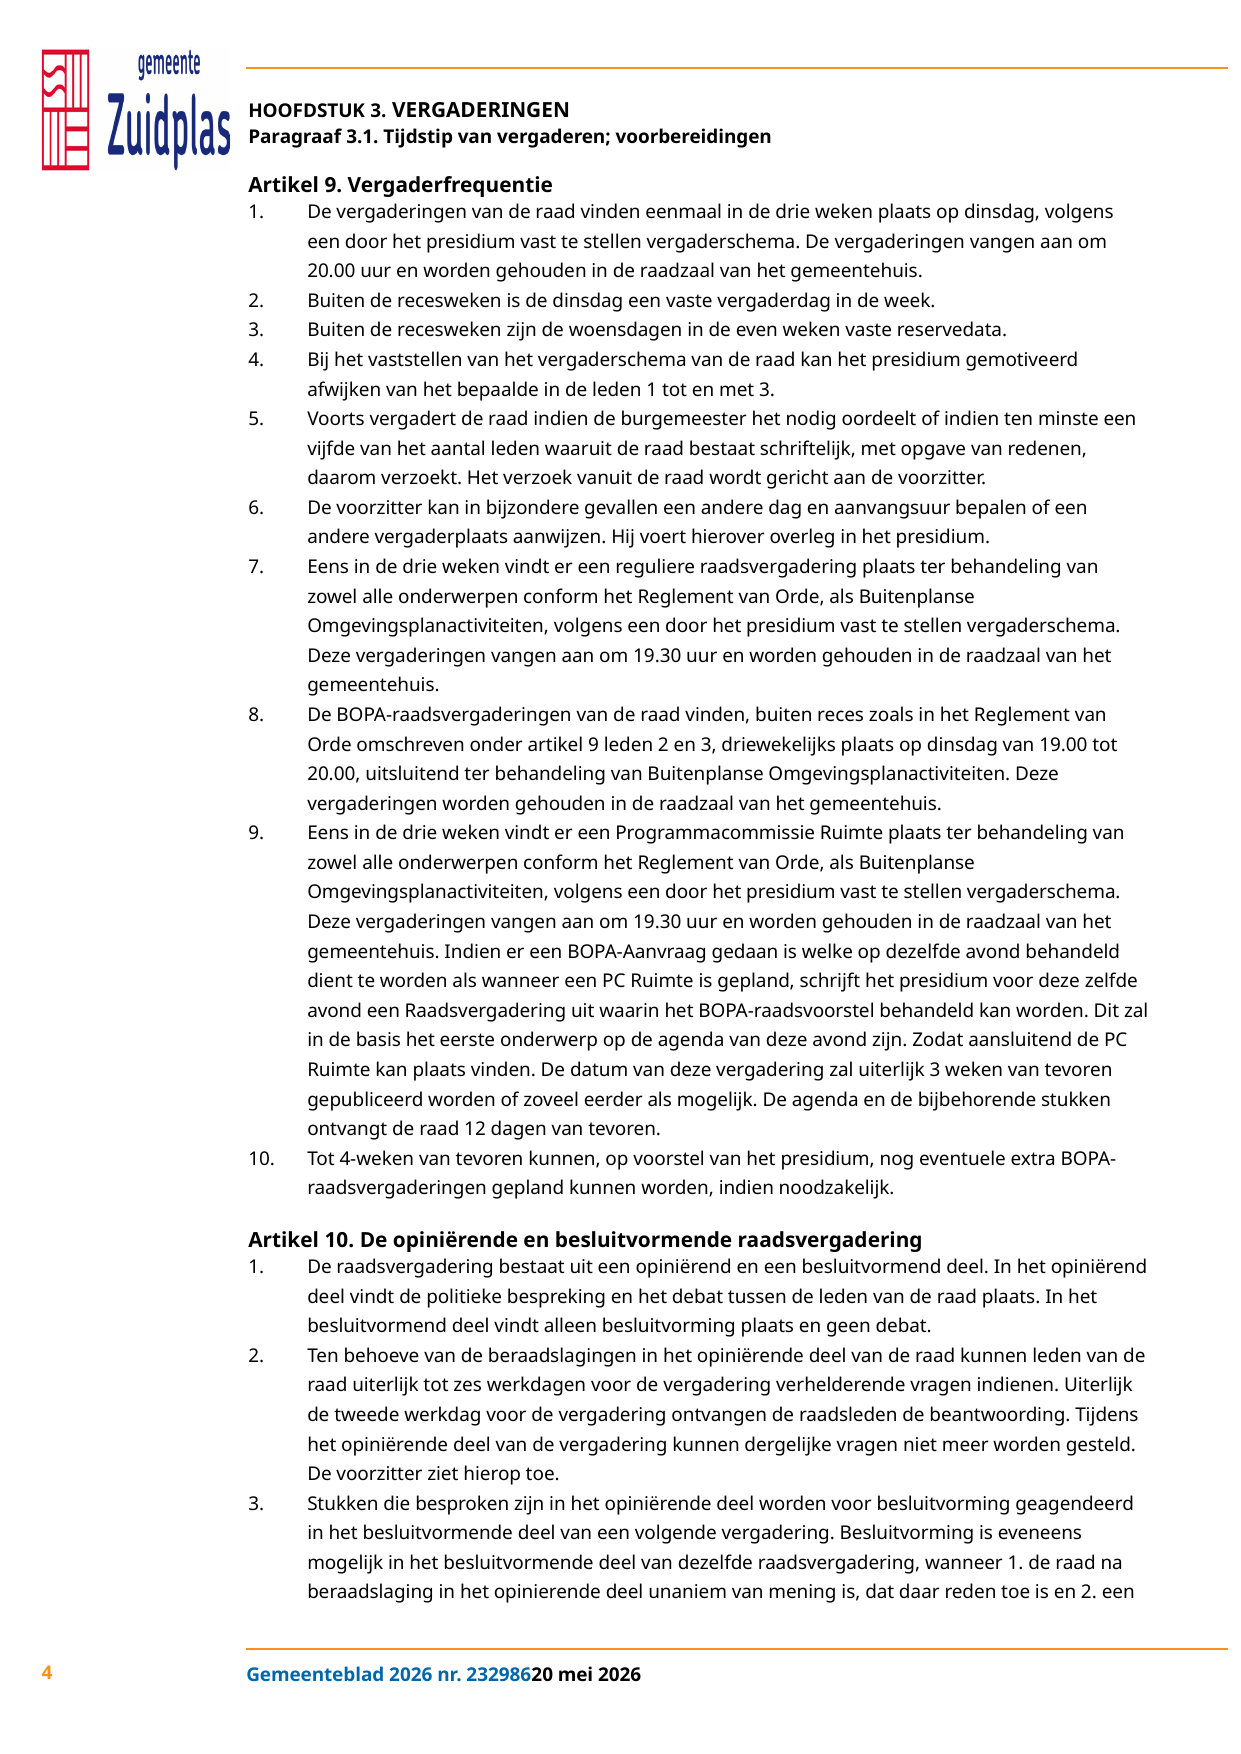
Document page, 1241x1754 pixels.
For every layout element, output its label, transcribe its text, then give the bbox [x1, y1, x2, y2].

text HOOFDSTUK 3. VERGADERINGEN [248, 95, 1152, 123]
text Artikel 9. Vergaderfrequentie [248, 170, 1152, 198]
list De voorzitter kan in bijzondere gevallen een andere dag en aanvangsuur bepalen of een andere vergaderplaats aanwijzen. Hij voert hierover overleg in het presidium. [248, 494, 1152, 549]
list Eens in de drie weken vindt er een reguliere raadsvergadering plaats ter behandeling van zowel alle onderwerpen conform het Reglement van Orde, als Buitenplanse Omgevingsplanactiviteiten, volgens een door het presidium vast te stellen vergaderschema. Deze vergaderingen vangen aan om 19.30 uur en worden gehouden in de raadzaal van het gemeentehuis. [248, 553, 1152, 697]
list Ten behoeve van de beraadslagingen in het opiniërende deel van de raad kunnen leden van de raad uiterlijk tot zes werkdagen voor de vergadering verhelderende vragen indienen. Uiterlijk de tweede werkdag voor de vergadering ontvangen de raadsleden de beantwoording. Tijdens het opiniërende deel van de vergadering kunnen dergelijke vragen niet meer worden gesteld. De voorzitter ziet hierop toe. [248, 1342, 1152, 1486]
list Tot 4-weken van tevoren kunnen, op voorstel van het presidium, nog eventuele extra BOPA-raadsvergaderingen gepland kunnen worden, indien noodzakelijk. [248, 1145, 1152, 1200]
list Stukken die besproken zijn in het opiniërende deel worden voor besluitvorming geagendeerd in het besluitvormende deel van een volgende vergadering. Besluitvorming is eveneens mogelijk in het besluitvormende deel van dezelfde raadsvergadering, wanneer 1. de raad na beraadslaging in het opinierende deel unaniem van mening is, dat daar reden toe is en 2. een [248, 1490, 1152, 1604]
list Buiten de recesweken is de dinsdag een vaste vergaderdag in de week. [248, 287, 1152, 313]
picture [41, 47, 231, 172]
list Eens in de drie weken vindt er een Programmacommissie Ruimte plaats ter behandeling van zowel alle onderwerpen conform het Reglement van Orde, als Buitenplanse Omgevingsplanactiviteiten, volgens een door het presidium vast te stellen vergaderschema. Deze vergaderingen vangen aan om 19.30 uur en worden gehouden in de raadzaal van het gemeentehuis. Indien er een BOPA-Aanvraag gedaan is welke op dezelfde avond behandeld dient te worden als wanneer een PC Ruimte is gepland, schrijft het presidium voor deze zelfde avond een Raadsvergadering uit waarin het BOPA-raadsvoorstel behandeld kan worden. Dit zal in de basis het eerste onderwerp op de agenda van deze avond zijn. Zodat aansluitend de PC Ruimte kan plaats vinden. De datum van deze vergadering zal uiterlijk 3 weken van tevoren gepubliceerd worden of zoveel eerder als mogelijk. De agenda en de bijbehorende stukken ontvangt de raad 12 dagen van tevoren. [248, 819, 1152, 1141]
list De raadsvergadering bestaat uit een opiniërend en een besluitvormend deel. In het opiniërend deel vindt de politieke bespreking en het debat tussen de leden van de raad plaats. In het besluitvormend deel vindt alleen besluitvorming plaats en geen debat. [248, 1253, 1152, 1338]
list Bij het vaststellen van het vergaderschema van de raad kan het presidium gemotiveerd afwijken van het bepaalde in de leden 1 tot en met 3. [248, 346, 1152, 401]
list De BOPA-raadsvergaderingen van de raad vinden, buiten reces zoals in het Reglement van Orde omschreven onder artikel 9 leden 2 en 3, driewekelijks plaats op dinsdag van 19.00 tot 20.00, uitsluitend ter behandeling van Buitenplanse Omgevingsplanactiviteiten. Deze vergaderingen worden gehouden in de raadzaal van het gemeentehuis. [248, 701, 1152, 816]
list Buiten de recesweken zijn de woensdagen in de even weken vaste reservedata. [248, 317, 1152, 342]
list De vergaderingen van de raad vinden eenmaal in de drie weken plaats op dinsdag, volgens een door het presidium vast te stellen vergaderschema. De vergaderingen vangen aan om 20.00 uur en worden gehouden in de raadzaal van het gemeentehuis. [248, 198, 1152, 283]
list Voorts vergadert de raad indien de burgemeester het nodig oordeelt of indien ten minste een vijfde van het aantal leden waaruit de raad bestaat schriftelijk, met opgave van redenen, daarom verzoekt. Het verzoek vanuit de raad wordt gericht aan de voorzitter. [248, 405, 1152, 490]
text Artikel 10. De opiniërende en besluitvormende raadsvergadering [248, 1225, 1152, 1253]
text Paragraaf 3.1. Tijdstip van vergaderen; voorbereidingen [248, 123, 1152, 149]
